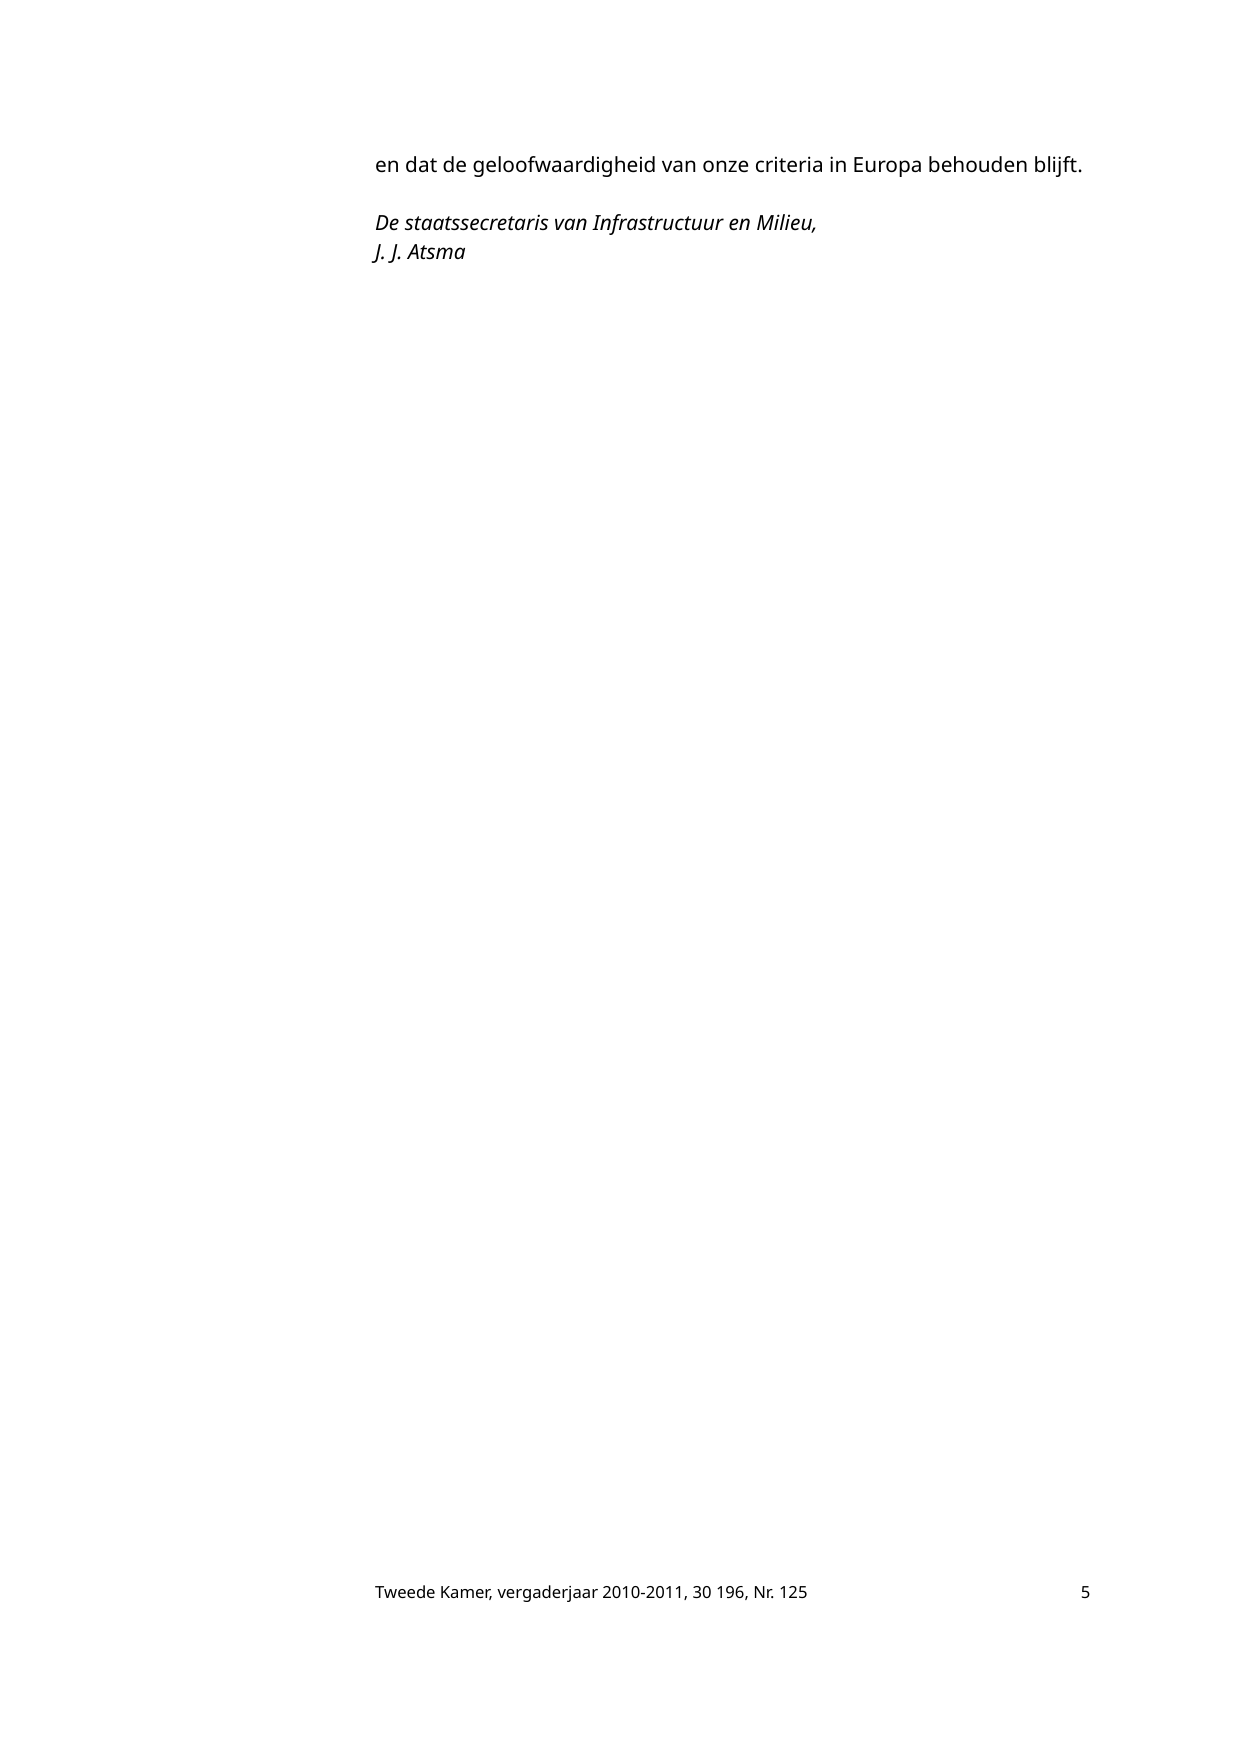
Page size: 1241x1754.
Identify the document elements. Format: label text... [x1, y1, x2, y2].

text De staatssecretaris van Infrastructuur en Milieu, [375, 208, 1090, 237]
text J. J. Atsma [375, 237, 1090, 265]
text en dat de geloofwaardigheid van onze criteria in Europa behouden blijft. [375, 150, 1090, 178]
